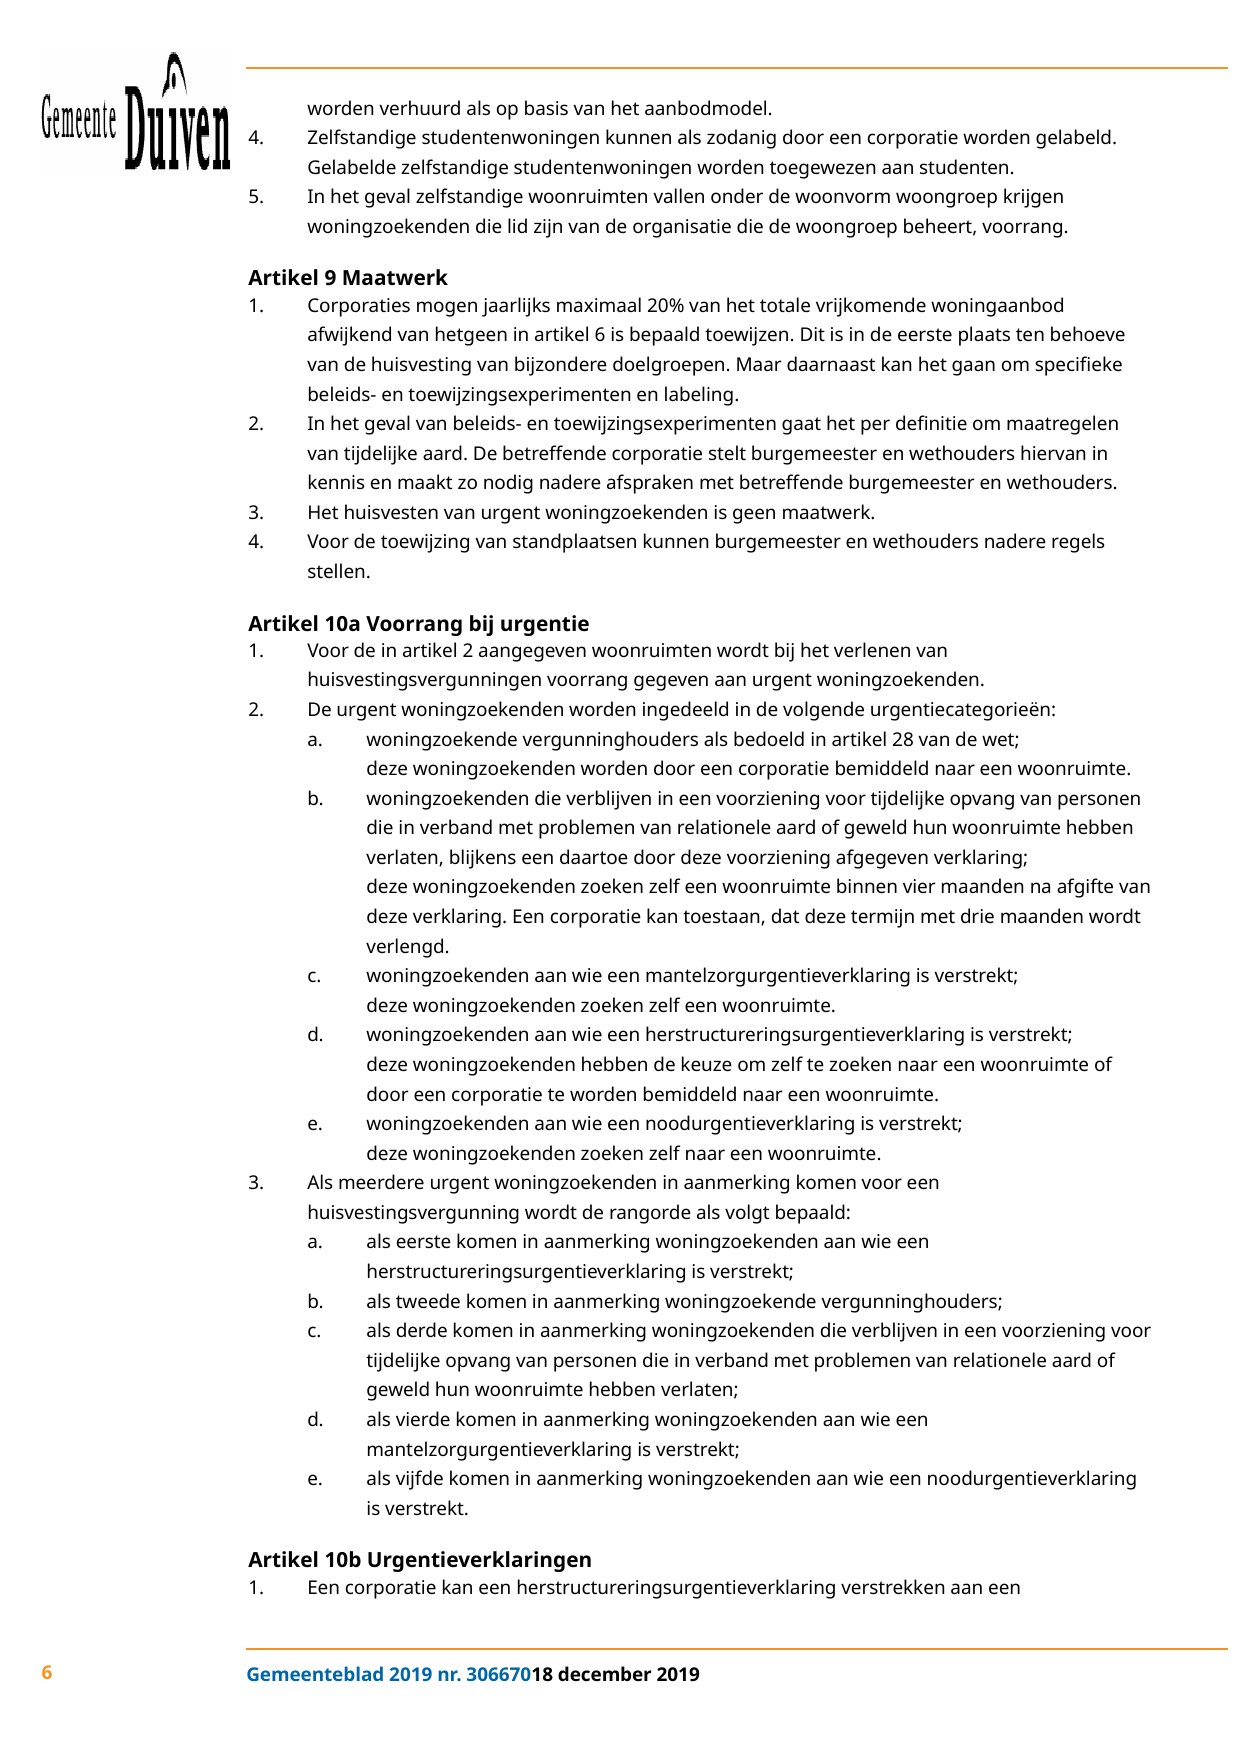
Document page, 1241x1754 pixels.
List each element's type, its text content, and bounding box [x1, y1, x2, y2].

list als derde komen in aanmerking woningzoekenden die verblijven in een voorziening voor tijdelijke opvang van personen die in verband met problemen van relationele aard of geweld hun woonruimte hebben verlaten; [307, 1317, 1152, 1402]
list Zelfstandige studentenwoningen kunnen als zodanig door een corporatie worden gelabeld. Gelabelde zelfstandige studentenwoningen worden toegewezen aan studenten. [248, 124, 1152, 180]
list Als meerdere urgent woningzoekenden in aanmerking komen voor een huisvestingsvergunning wordt de rangorde als volgt bepaald: [248, 1169, 1152, 1225]
list Voor de in artikel 2 aangegeven woonruimten wordt bij het verlenen van huisvestingsvergunningen voorrang gegeven aan urgent woningzoekenden. [248, 637, 1152, 692]
list als vierde komen in aanmerking woningzoekenden aan wie een mantelzorgurgentieverklaring is verstrekt; [307, 1406, 1152, 1462]
list Corporaties mogen jaarlijks maximaal 20% van het totale vrijkomende woningaanbod afwijkend van hetgeen in artikel 6 is bepaald toewijzen. Dit is in de eerste plaats ten behoeve van de huisvesting van bijzondere doelgroepen. Maar daarnaast kan het gaan om specifieke beleids- en toewijzingsexperimenten en labeling. [248, 292, 1152, 406]
text Artikel 9 Maatwerk [248, 263, 1152, 292]
list deze woningzoekenden hebben de keuze om zelf te zoeken naar een woonruimte of door een corporatie te worden bemiddeld naar een woonruimte. [307, 1051, 1152, 1107]
list woningzoekenden aan wie een noodurgentieverklaring is verstrekt; [307, 1110, 1152, 1136]
picture [41, 47, 231, 172]
list deze woningzoekenden zoeken zelf een woonruimte. [307, 992, 1152, 1018]
list woningzoekenden aan wie een mantelzorgurgentieverklaring is verstrekt; [307, 962, 1152, 988]
list Voor de toewijzing van standplaatsen kunnen burgemeester en wethouders nadere regels stellen. [248, 529, 1152, 584]
list als eerste komen in aanmerking woningzoekenden aan wie een herstructureringsurgentieverklaring is verstrekt; [307, 1229, 1152, 1284]
list woningzoekenden aan wie een herstructureringsurgentieverklaring is verstrekt; [307, 1022, 1152, 1047]
list De urgent woningzoekenden worden ingedeeld in de volgende urgentiecategorieën: [248, 696, 1152, 722]
list worden verhuurd als op basis van het aanbodmodel. [248, 95, 1152, 121]
list woningzoekende vergunninghouders als bedoeld in artikel 28 van de wet; [307, 726, 1152, 752]
list Een corporatie kan een herstructureringsurgentieverklaring verstrekken aan een [248, 1574, 1152, 1599]
list deze woningzoekenden zoeken zelf naar een woonruimte. [307, 1140, 1152, 1166]
list woningzoekenden die verblijven in een voorziening voor tijdelijke opvang van personen die in verband met problemen van relationele aard of geweld hun woonruimte hebben verlaten, blijkens een daartoe door deze voorziening afgegeven verklaring; [307, 785, 1152, 870]
list als tweede komen in aanmerking woningzoekende vergunninghouders; [307, 1288, 1152, 1314]
list deze woningzoekenden worden door een corporatie bemiddeld naar een woonruimte. [307, 755, 1152, 781]
list Het huisvesten van urgent woningzoekenden is geen maatwerk. [248, 499, 1152, 525]
list als vijfde komen in aanmerking woningzoekenden aan wie een noodurgentieverklaring is verstrekt. [307, 1465, 1152, 1521]
text Artikel 10b Urgentieverklaringen [248, 1545, 1152, 1574]
text Artikel 10a Voorrang bij urgentie [248, 609, 1152, 637]
list deze woningzoekenden zoeken zelf een woonruimte binnen vier maanden na afgifte van deze verklaring. Een corporatie kan toestaan, dat deze termijn met drie maanden wordt verlengd. [307, 874, 1152, 959]
list In het geval van beleids- en toewijzingsexperimenten gaat het per definitie om maatregelen van tijdelijke aard. De betreffende corporatie stelt burgemeester en wethouders hiervan in kennis en maakt zo nodig nadere afspraken met betreffende burgemeester en wethouders. [248, 410, 1152, 495]
list In het geval zelfstandige woonruimten vallen onder de woonvorm woongroep krijgen woningzoekenden die lid zijn van de organisatie die de woongroep beheert, voorrang. [248, 183, 1152, 239]
